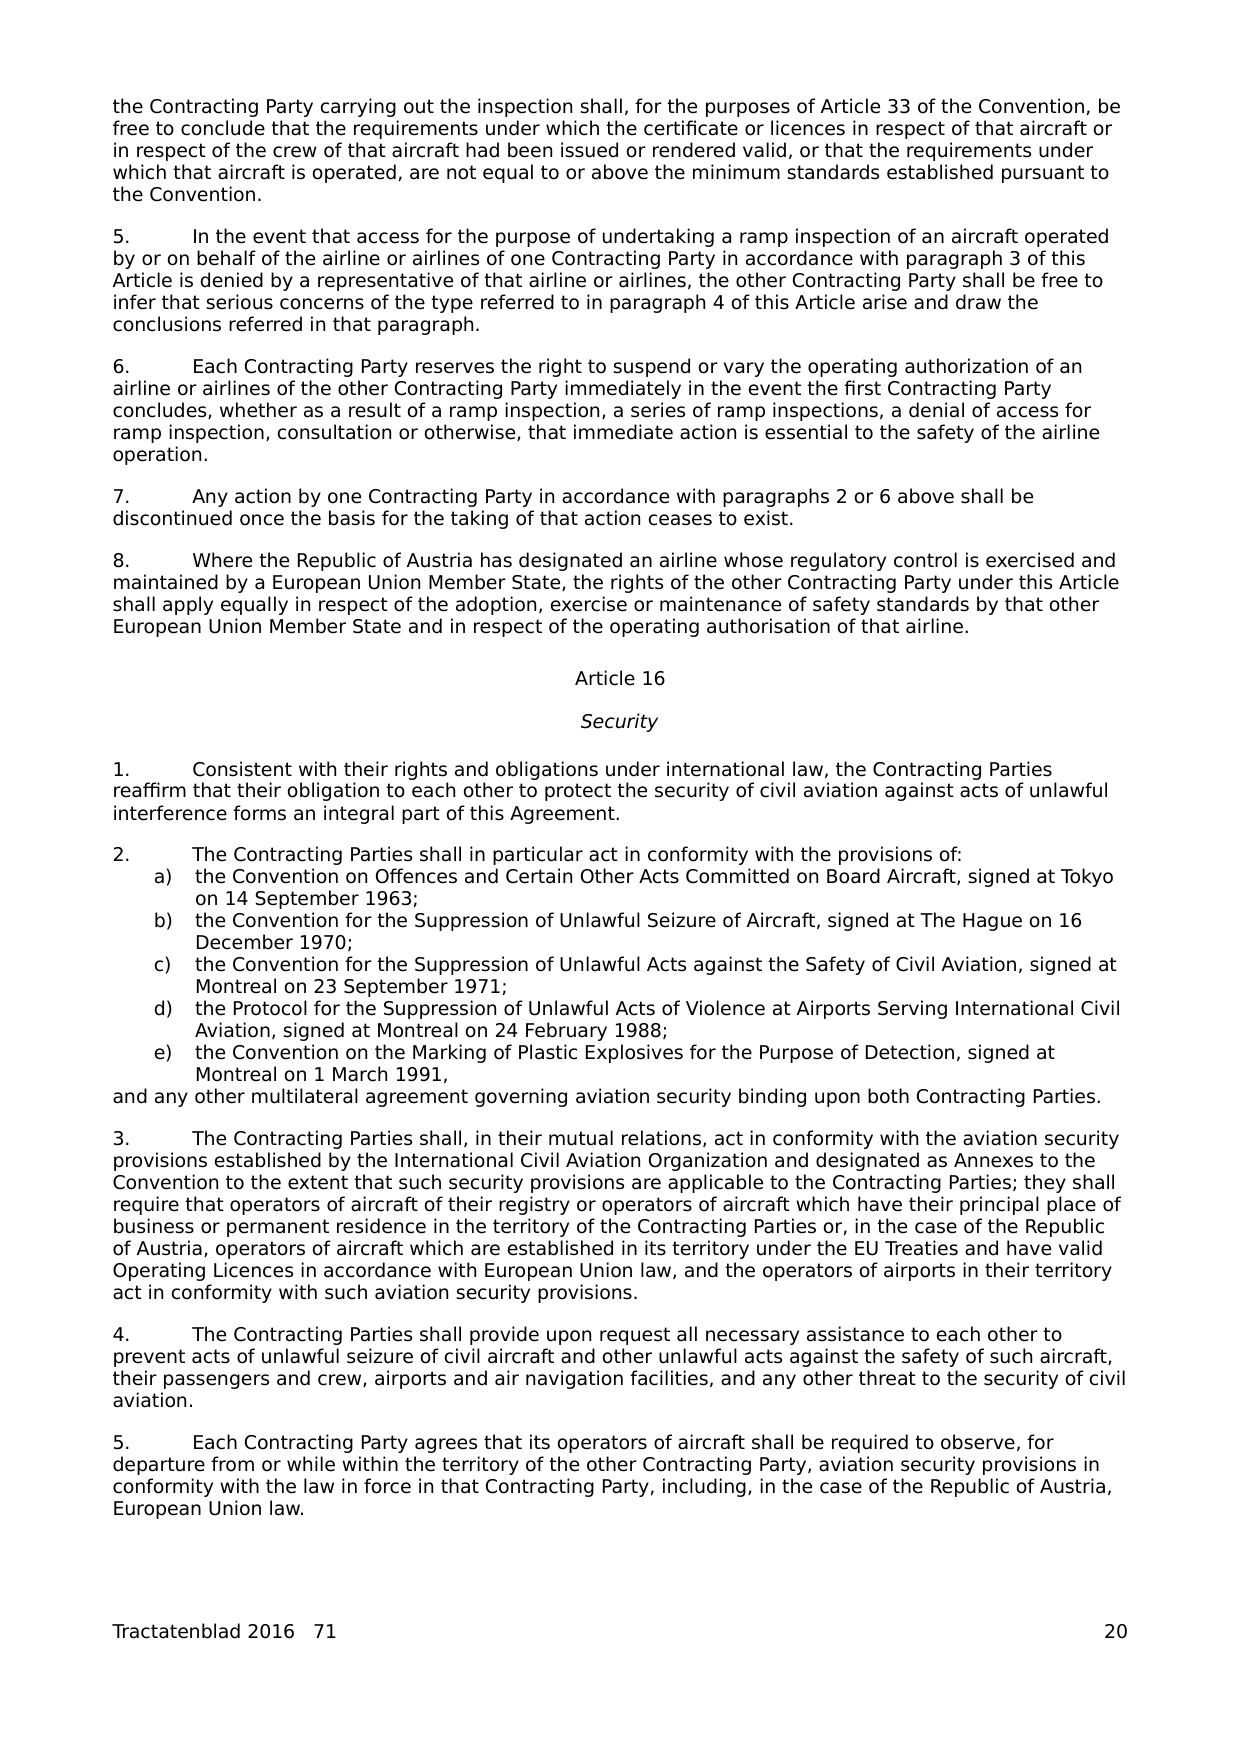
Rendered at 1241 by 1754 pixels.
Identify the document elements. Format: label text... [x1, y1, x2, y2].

text e) the Convention on the Marking of Plastic Explosives for the Purpose of Detection, signed at Montreal on 1 March 1991, [153, 1042, 1128, 1086]
text b) the Convention for the Suppression of Unlawful Seizure of Aircraft, signed at The Hague on 16 December 1970; [153, 910, 1128, 954]
text 4. The Contracting Parties shall provide upon request all necessary assistance to each other to prevent acts of unlawful seizure of civil aircraft and other unlawful acts against the safety of such aircraft, their passengers and crew, airports and air navigation facilities, and any other threat to the security of civil aviation. [112, 1324, 1128, 1412]
text 3. The Contracting Parties shall, in their mutual relations, act in conformity with the aviation security provisions established by the International Civil Aviation Organization and designated as Annexes to the Convention to the extent that such security provisions are applicable to the Contracting Parties; they shall require that operators of aircraft of their registry or operators of aircraft which have their principal place of business or permanent residence in the territory of the Contracting Parties or, in the case of the Republic of Austria, operators of aircraft which are established in its territory under the EU Treaties and have valid Operating Licences in accordance with European Union law, and the operators of airports in their territory act in conformity with such aviation security provisions. [112, 1128, 1128, 1304]
text c) the Convention for the Suppression of Unlawful Acts against the Safety of Civil Aviation, signed at Montreal on 23 September 1971; [153, 954, 1128, 998]
text 2. The Contracting Parties shall in particular act in conformity with the provisions of: [112, 844, 1128, 866]
text 7. Any action by one Contracting Party in accordance with paragraphs 2 or 6 above shall be discontinued once the basis for the taking of that action ceases to exist. [112, 486, 1128, 529]
text 6. Each Contracting Party reserves the right to suspend or vary the operating authorization of an airline or airlines of the other Contracting Party immediately in the event the first Contracting Party concludes, whether as a result of a ramp inspection, a series of ramp inspections, a denial of access for ramp inspection, consultation or otherwise, that immediate action is essential to the safety of the airline operation. [112, 356, 1128, 466]
text the Contracting Party carrying out the inspection shall, for the purposes of Article 33 of the Convention, be free to conclude that the requirements under which the certificate or licences in respect of that aircraft or in respect of the crew of that aircraft had been issued or rendered valid, or that the requirements under which that aircraft is operated, are not equal to or above the minimum standards established pursuant to the Convention. [112, 96, 1128, 206]
text 8. Where the Republic of Austria has designated an airline whose regulatory control is exercised and maintained by a European Union Member State, the rights of the other Contracting Party under this Article shall apply equally in respect of the adoption, exercise or maintenance of safety standards by that other European Union Member State and in respect of the operating authorisation of that airline. [112, 549, 1128, 637]
subtitle Article 16 Security [112, 667, 1128, 733]
text and any other multilateral agreement governing aviation security binding upon both Contracting Parties. [112, 1086, 1128, 1108]
text a) the Convention on Offences and Certain Other Acts Committed on Board Aircraft, signed at Tokyo on 14 September 1963; [153, 866, 1128, 910]
text 5. In the event that access for the purpose of undertaking a ramp inspection of an aircraft operated by or on behalf of the airline or airlines of one Contracting Party in accordance with paragraph 3 of this Article is denied by a representative of that airline or airlines, the other Contracting Party shall be free to infer that serious concerns of the type referred to in paragraph 4 of this Article arise and draw the conclusions referred in that paragraph. [112, 226, 1128, 336]
text 5. Each Contracting Party agrees that its operators of aircraft shall be required to observe, for departure from or while within the territory of the other Contracting Party, aviation security provisions in conformity with the law in force in that Contracting Party, including, in the case of the Republic of Austria, European Union law. [112, 1432, 1128, 1520]
text d) the Protocol for the Suppression of Unlawful Acts of Violence at Airports Serving International Civil Aviation, signed at Montreal on 24 February 1988; [153, 998, 1128, 1042]
text 1. Consistent with their rights and obligations under international law, the Contracting Parties reaffirm that their obligation to each other to protect the security of civil aviation against acts of unlawful interference forms an integral part of this Agreement. [112, 758, 1128, 824]
